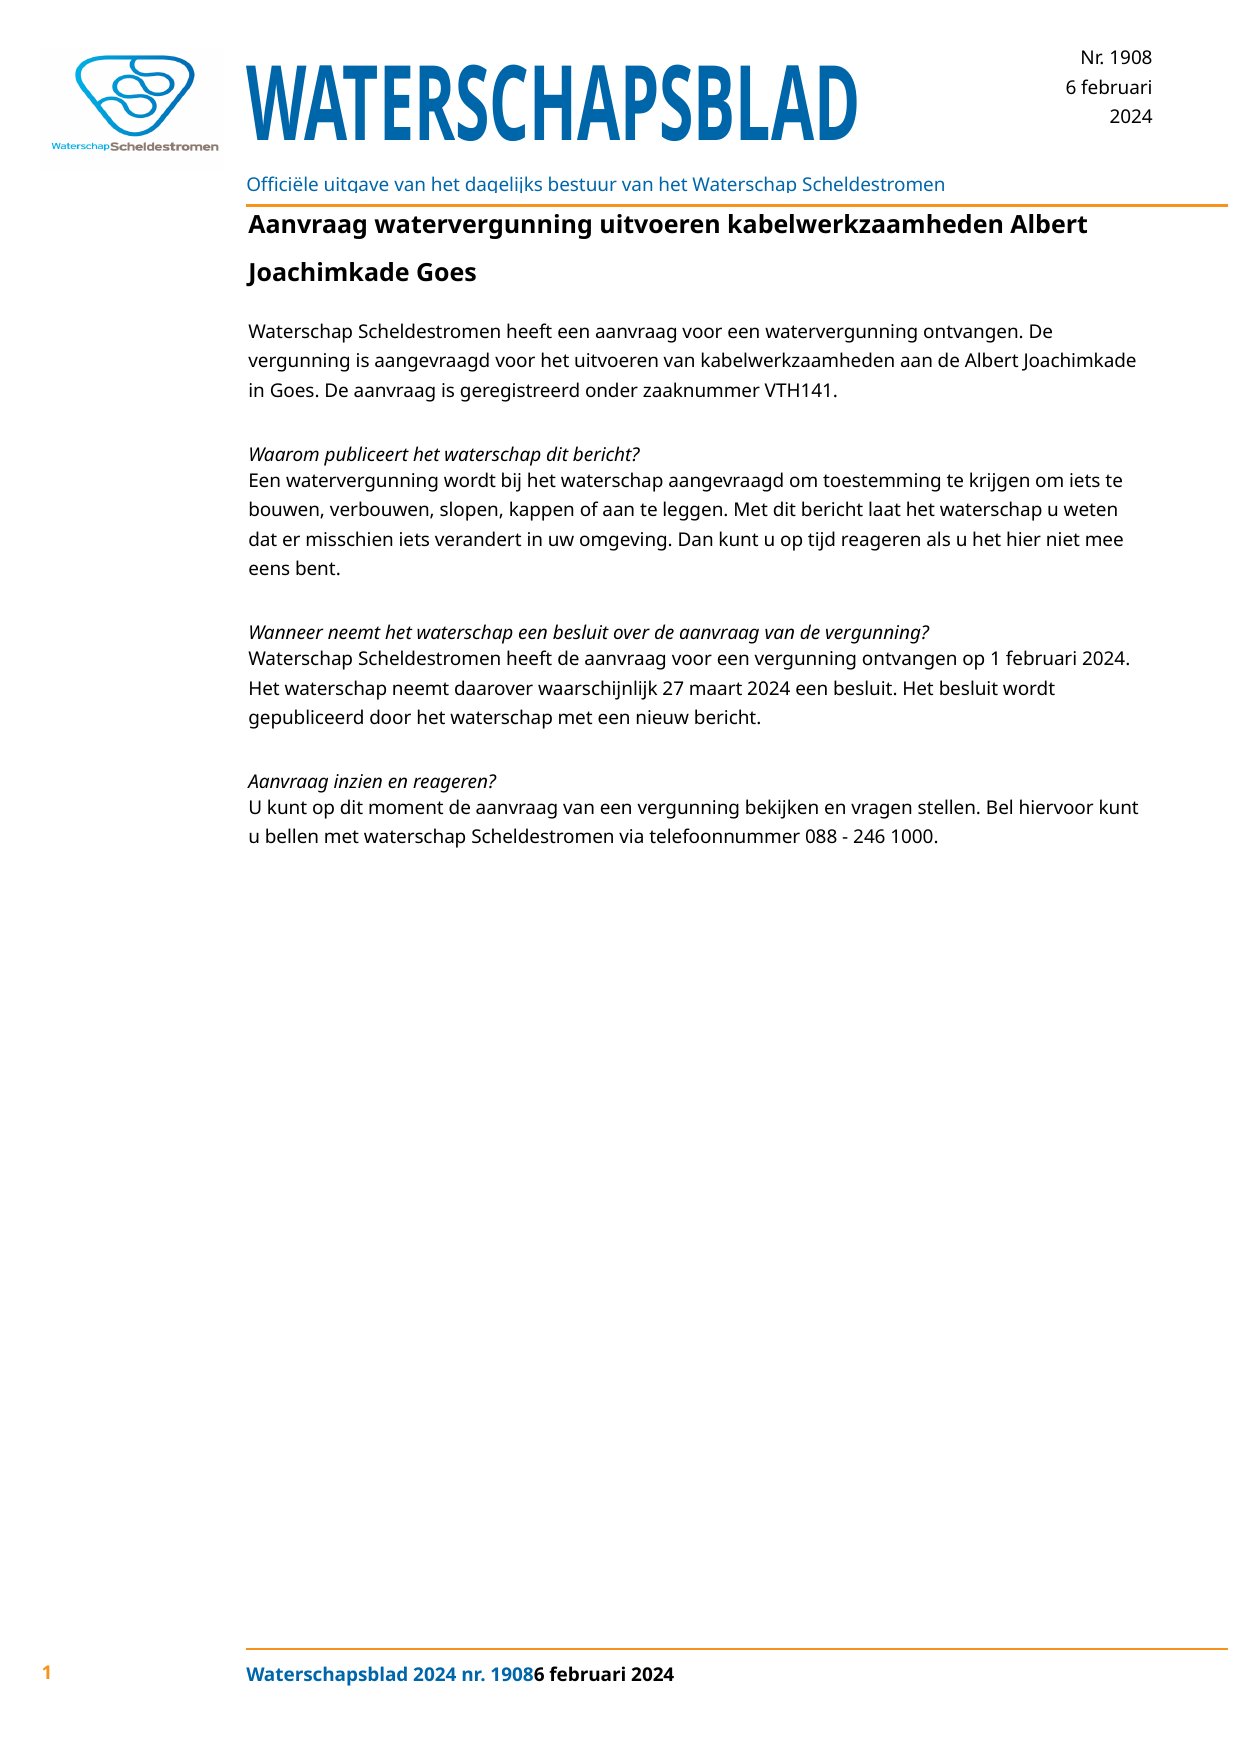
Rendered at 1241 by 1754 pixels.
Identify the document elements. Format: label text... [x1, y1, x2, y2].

text Wanneer neemt het waterschap een besluit over de aanvraag van de vergunning? [248, 619, 1152, 645]
text U kunt op dit moment de aanvraag van een vergunning bekijken en vragen stellen. Bel hiervoor kunt u bellen met waterschap Scheldestromen via telefoonnummer 088 - 246 1000. [248, 794, 1152, 849]
text Aanvraag inzien en reageren? [248, 768, 1152, 794]
text Waterschap Scheldestromen heeft een aanvraag voor een watervergunning ontvangen. De vergunning is aangevraagd voor het uitvoeren van kabelwerkzaamheden aan de Albert Joachimkade in Goes. De aanvraag is geregistreerd onder zaaknummer VTH141. [248, 318, 1152, 403]
text Aanvraag watervergunning uitvoeren kabelwerkzaamheden Albert Joachimkade Goes [248, 207, 1152, 288]
text Waterschap Scheldestromen heeft de aanvraag voor een vergunning ontvangen op 1 februari 2024. Het waterschap neemt daarover waarschijnlijk 27 maart 2024 een besluit. Het besluit wordt gepubliceerd door het waterschap met een nieuw bericht. [248, 645, 1152, 730]
text Waarom publiceert het waterschap dit bericht? [248, 441, 1152, 467]
text Een watervergunning wordt bij het waterschap aangevraagd om toestemming te krijgen om iets te bouwen, verbouwen, slopen, kappen of aan te leggen. Met dit bericht laat het waterschap u weten dat er misschien iets verandert in uw omgeving. Dan kunt u op tijd reageren als u het hier niet mee eens bent. [248, 467, 1152, 581]
picture [41, 47, 231, 172]
